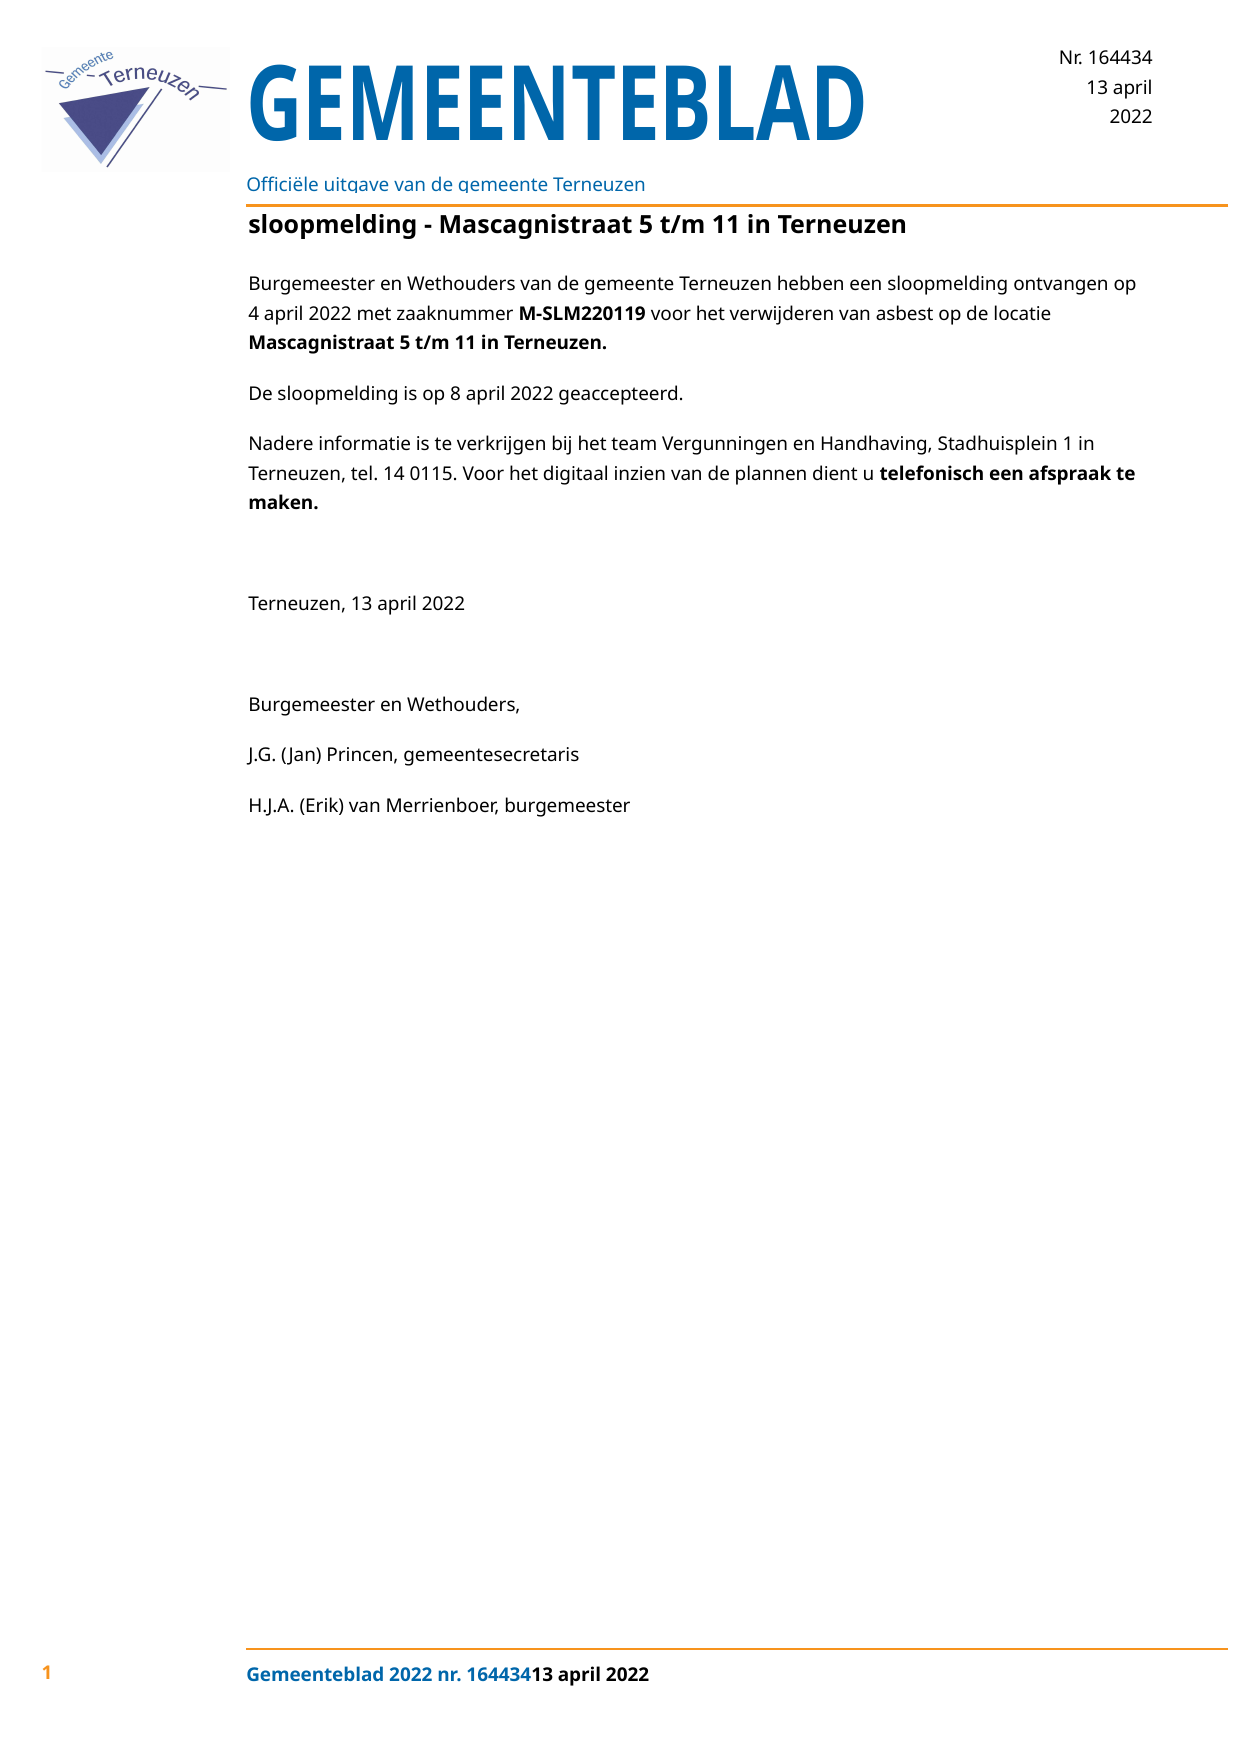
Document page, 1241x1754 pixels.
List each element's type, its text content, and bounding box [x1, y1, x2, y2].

text Nadere informatie is te verkrijgen bij het team Vergunningen en Handhaving, Stadhuisplein 1 in Terneuzen, tel. 14 0115. Voor het digitaal inzien van de plannen dient u telefonisch een afspraak te maken. [248, 430, 1152, 515]
text De sloopmelding is op 8 april 2022 geaccepteerd. [248, 380, 1152, 406]
text sloopmelding - Mascagnistraat 5 t/m 11 in Terneuzen [248, 207, 1152, 241]
text J.G. (Jan) Princen, gemeentesecretaris [248, 742, 1152, 767]
text Terneuzen, 13 april 2022 [248, 590, 1152, 616]
text Burgemeester en Wethouders, [248, 691, 1152, 717]
picture [41, 47, 231, 172]
text Burgemeester en Wethouders van de gemeente Terneuzen hebben een sloopmelding ontvangen op 4 april 2022 met zaaknummer M-SLM220119 voor het verwijderen van asbest op de locatie Mascagnistraat 5 t/m 11 in Terneuzen. [248, 270, 1152, 355]
text H.J.A. (Erik) van Merrienboer, burgemeester [248, 792, 1152, 818]
